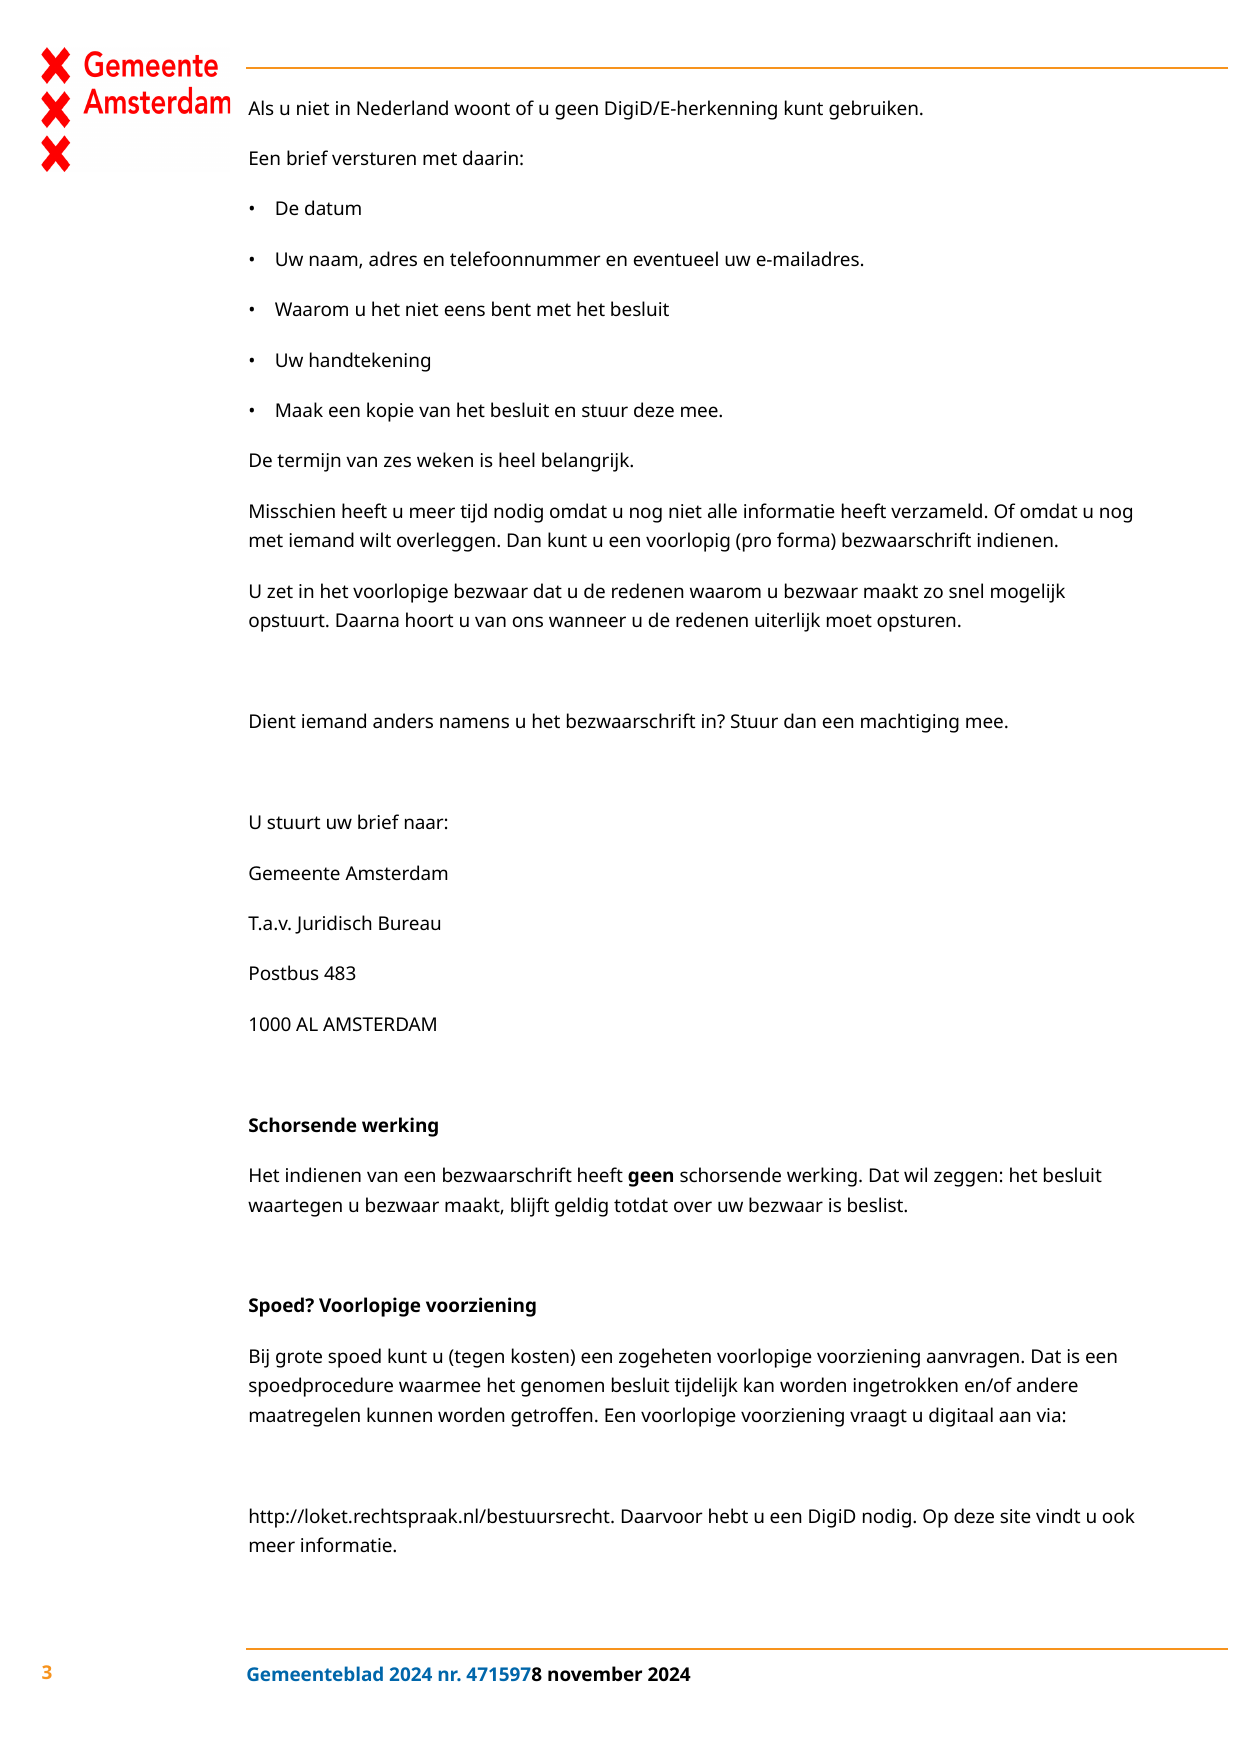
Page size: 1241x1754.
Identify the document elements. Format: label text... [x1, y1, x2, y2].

text Bij grote spoed kunt u (tegen kosten) een zogeheten voorlopige voorziening aanvragen. Dat is een spoedprocedure waarmee het genomen besluit tijdelijk kan worden ingetrokken en/of andere maatregelen kunnen worden getroffen. Een voorlopige voorziening vraagt u digitaal aan via: [248, 1343, 1152, 1428]
text Een brief versturen met daarin: [248, 145, 1152, 171]
text • De datum [248, 196, 1152, 221]
text Gemeente Amsterdam [248, 860, 1152, 886]
text T.a.v. Juridisch Bureau [248, 910, 1152, 936]
text Postbus 483 [248, 961, 1152, 986]
text • Uw handtekening [248, 347, 1152, 373]
text • Uw naam, adres en telefoonnummer en eventueel uw e-mailadres. [248, 246, 1152, 272]
text U stuurt uw brief naar: [248, 809, 1152, 835]
picture [41, 47, 231, 172]
text U zet in het voorlopige bezwaar dat u de redenen waarom u bezwaar maakt zo snel mogelijk opstuurt. Daarna hoort u van ons wanneer u de redenen uiterlijk moet opsturen. [248, 578, 1152, 633]
text Als u niet in Nederland woont of u geen DigiD/E-herkenning kunt gebruiken. [248, 95, 1152, 121]
text Schorsende werking [248, 1112, 1152, 1138]
text • Waarom u het niet eens bent met het besluit [248, 296, 1152, 322]
text Dient iemand anders namens u het bezwaarschrift in? Stuur dan een machtiging mee. [248, 708, 1152, 734]
text 1000 AL AMSTERDAM [248, 1011, 1152, 1037]
text Spoed? Voorlopige voorziening [248, 1293, 1152, 1318]
text Het indienen van een bezwaarschrift heeft geen schorsende werking. Dat wil zeggen: het besluit waartegen u bezwaar maakt, blijft geldig totdat over uw bezwaar is beslist. [248, 1162, 1152, 1218]
text De termijn van zes weken is heel belangrijk. [248, 448, 1152, 473]
text Misschien heeft u meer tijd nodig omdat u nog niet alle informatie heeft verzameld. Of omdat u nog met iemand wilt overleggen. Dan kunt u een voorlopig (pro forma) bezwaarschrift indienen. [248, 498, 1152, 553]
text • Maak een kopie van het besluit en stuur deze mee. [248, 397, 1152, 423]
text http://loket.rechtspraak.nl/bestuursrecht. Daarvoor hebt u een DigiD nodig. Op deze site vindt u ook meer informatie. [248, 1503, 1152, 1558]
